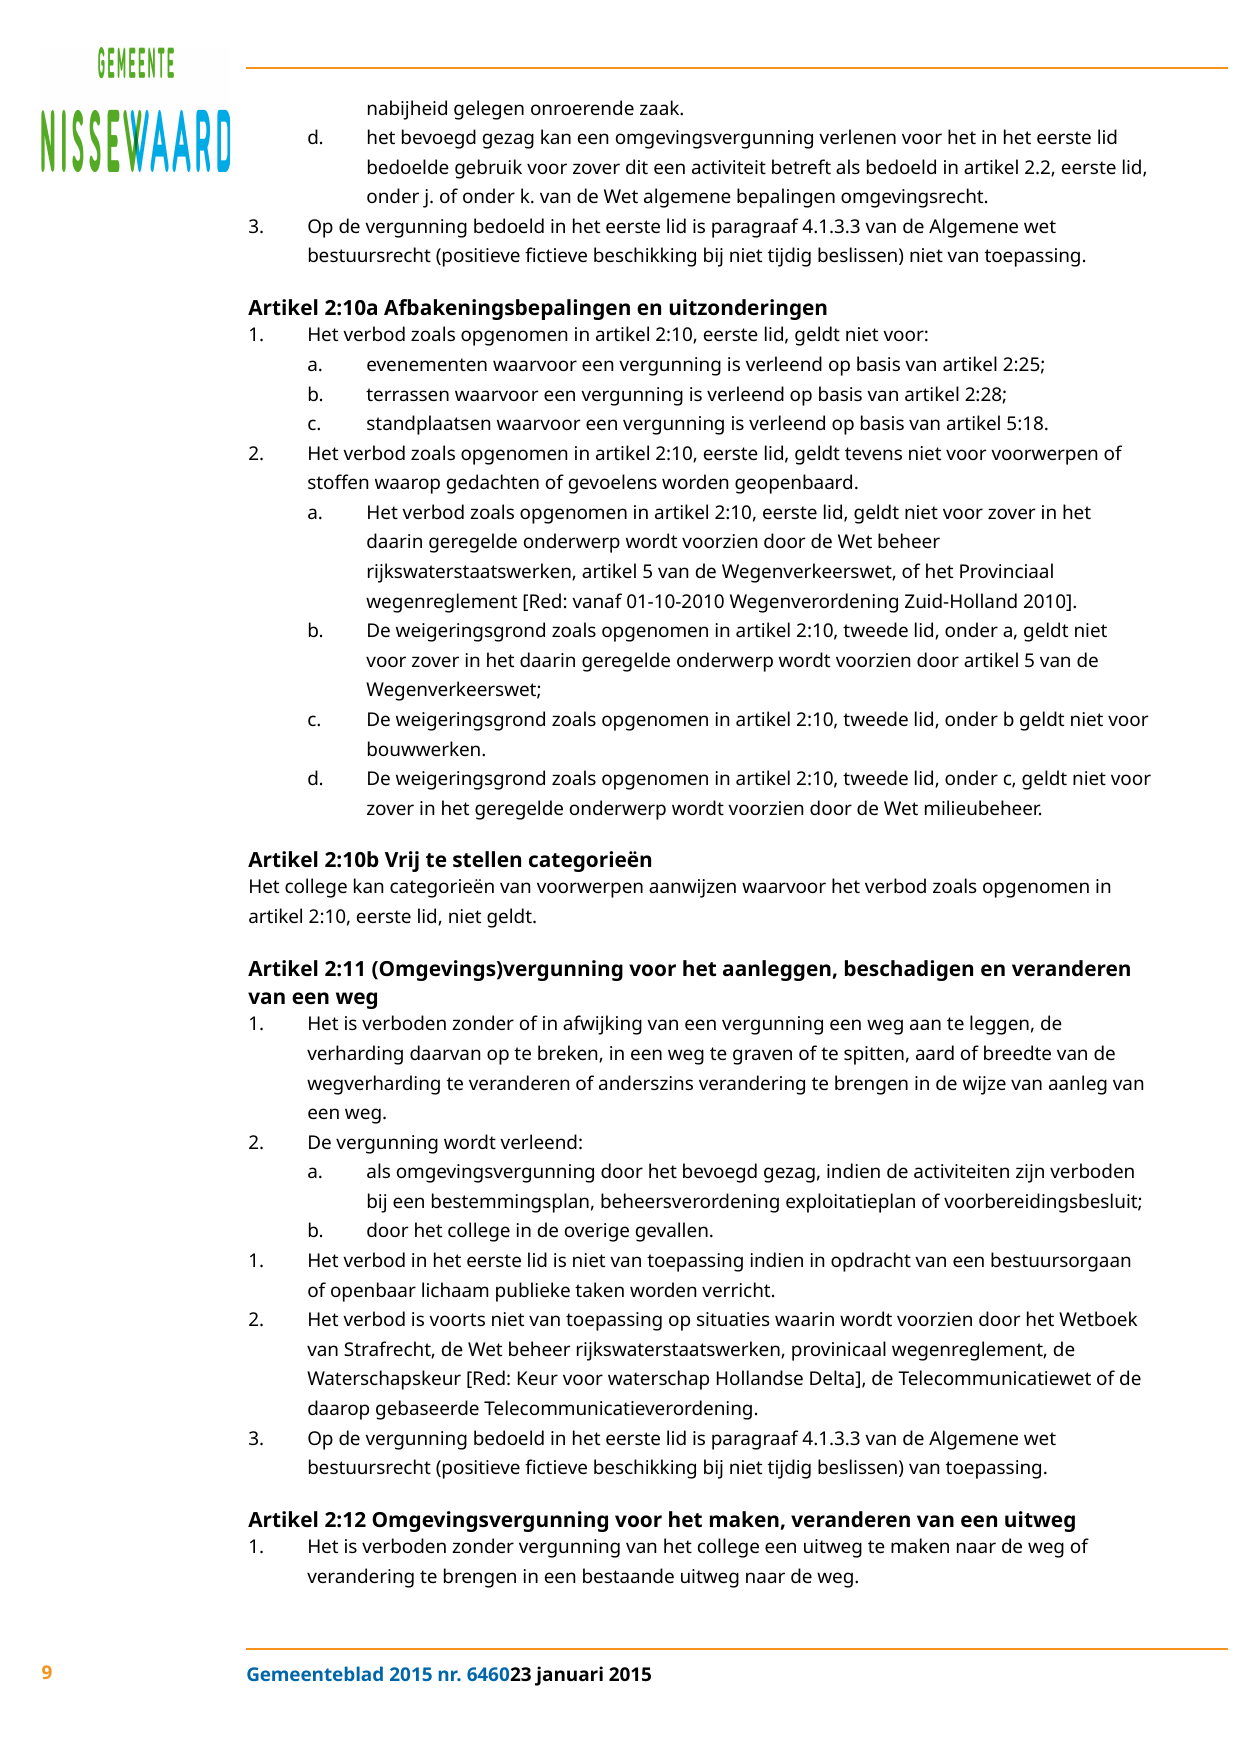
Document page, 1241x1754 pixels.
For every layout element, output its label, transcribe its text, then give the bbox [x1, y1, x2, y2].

picture [222, 122, 227, 160]
list Het verbod zoals opgenomen in artikel 2:10, eerste lid, geldt niet voor: [248, 322, 1152, 347]
text Artikel 2:11 (Omgevings)vergunning voor het aanleggen, beschadigen en veranderen van een weg [248, 954, 1152, 1011]
list terrassen waarvoor een vergunning is verleend op basis van artikel 2:28; [307, 381, 1152, 406]
list De weigeringsgrond zoals opgenomen in artikel 2:10, tweede lid, onder c, geldt niet voor zover in het geregelde onderwerp wordt voorzien door de Wet milieubeheer. [307, 765, 1152, 821]
list Het verbod zoals opgenomen in artikel 2:10, eerste lid, geldt niet voor zover in het daarin geregelde onderwerp wordt voorzien door de Wet beheer rijkswaterstaatswerken, artikel 5 van de Wegenverkeerswet, of het Provinciaal wegenreglement [Red: vanaf 01-10-2010 Wegenverordening Zuid-Holland 2010]. [307, 499, 1152, 613]
picture [41, 47, 231, 172]
text Artikel 2:10a Afbakeningsbepalingen en uitzonderingen [248, 293, 1152, 322]
text Artikel 2:10b Vrij te stellen categorieën [248, 845, 1152, 874]
text Artikel 2:12 Omgevingsvergunning voor het maken, veranderen van een uitweg [248, 1505, 1152, 1533]
list als omgevingsvergunning door het bevoegd gezag, indien de activiteiten zijn verboden bij een bestemmingsplan, beheersverordening exploitatieplan of voorbereidingsbesluit; [307, 1158, 1152, 1214]
picture [176, 157, 187, 172]
list evenementen waarvoor een vergunning is verleend op basis van artikel 2:25; [307, 351, 1152, 377]
list Het is verboden zonder vergunning van het college een uitweg te maken naar de weg of verandering te brengen in een bestaande uitweg naar de weg. [248, 1533, 1152, 1588]
list Op de vergunning bedoeld in het eerste lid is paragraaf 4.1.3.3 van de Algemene wet bestuursrecht (positieve fictieve beschikking bij niet tijdig beslissen) niet van toepassing. [248, 213, 1152, 268]
picture [201, 122, 206, 138]
list door het college in de overige gevallen. [307, 1218, 1152, 1243]
text Het college kan categorieën van voorwerpen aanwijzen waarvoor het verbod zoals opgenomen in artikel 2:10, eerste lid, niet geldt. [248, 874, 1152, 929]
list Het verbod is voorts niet van toepassing op situaties waarin wordt voorzien door het Wetboek van Strafrecht, de Wet beheer rijkswaterstaatswerken, provinicaal wegenreglement, de Waterschapskeur [Red: Keur voor waterschap Hollandse Delta], de Telecommunicatiewet of de daarop gebaseerde Telecommunicatieverordening. [248, 1306, 1152, 1421]
list De weigeringsgrond zoals opgenomen in artikel 2:10, tweede lid, onder b geldt niet voor bouwwerken. [307, 706, 1152, 761]
list Het is verboden zonder of in afwijking van een vergunning een weg aan te leggen, de verharding daarvan op te breken, in een weg te graven of te spitten, aard of breedte van de wegverharding te veranderen of anderszins verandering te brengen in de wijze van aanleg van een weg. [248, 1011, 1152, 1125]
list Het verbod in het eerste lid is niet van toepassing indien in opdracht van een bestuursorgaan of openbaar lichaam publieke taken worden verricht. [248, 1247, 1152, 1303]
picture [200, 151, 206, 172]
list standplaatsen waarvoor een vergunning is verleend op basis van artikel 5:18. [307, 410, 1152, 436]
list De vergunning wordt verleend: [248, 1129, 1152, 1155]
list nabijheid gelegen onroerende zaak. [307, 95, 1152, 121]
list Het verbod zoals opgenomen in artikel 2:10, eerste lid, geldt tevens niet voor voorwerpen of stoffen waarop gedachten of gevoelens worden geopenbaard. [248, 440, 1152, 495]
picture [154, 157, 165, 172]
list het bevoegd gezag kan een omgevingsvergunning verlenen voor het in het eerste lid bedoelde gebruik voor zover dit een activiteit betreft als bedoeld in artikel 2.2, eerste lid, onder j. of onder k. van de Wet algemene bepalingen omgevingsrecht. [307, 124, 1152, 209]
list De weigeringsgrond zoals opgenomen in artikel 2:10, tweede lid, onder a, geldt niet voor zover in het daarin geregelde onderwerp wordt voorzien door artikel 5 van de Wegenverkeerswet; [307, 617, 1152, 702]
list Op de vergunning bedoeld in het eerste lid is paragraaf 4.1.3.3 van de Algemene wet bestuursrecht (positieve fictieve beschikking bij niet tijdig beslissen) van toepassing. [248, 1425, 1152, 1480]
